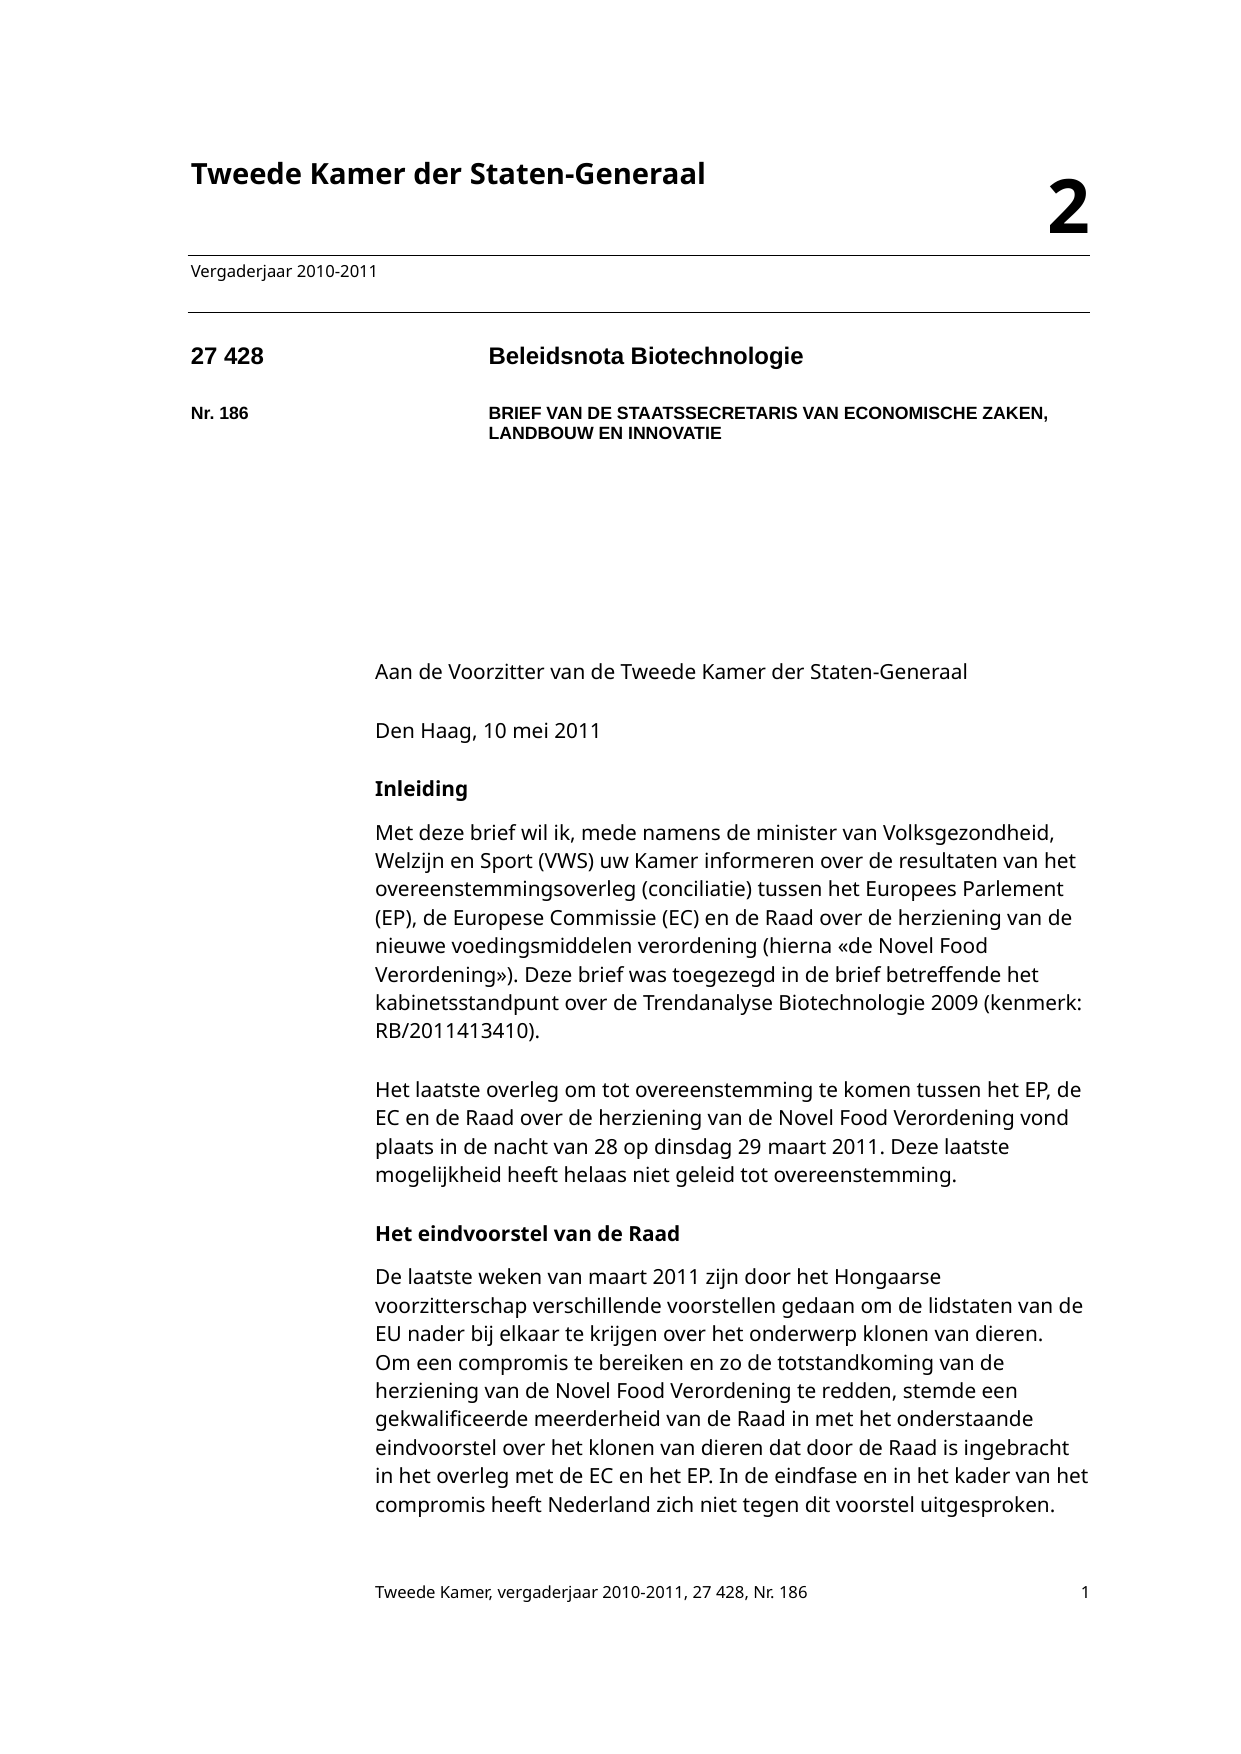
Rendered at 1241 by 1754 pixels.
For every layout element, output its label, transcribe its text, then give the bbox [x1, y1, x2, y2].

table_cell [188, 313, 485, 339]
table_header 2 [910, 150, 1090, 255]
table_cell Vergaderjaar 2010-2011 [188, 256, 485, 312]
table_cell Beleidsnota Biotechnologie [485, 339, 1090, 399]
text Om een compromis te bereiken en zo de totstandkoming van de herziening van de Novel Food Verordening te redden, stemde een gekwalificeerde meerderheid van de Raad in met het onderstaande eindvoorstel over het klonen van dieren dat door de Raad is ingebracht in het overleg met de EC en het EP. In de eindfase en in het kader van het compromis heeft Nederland zich niet tegen dit voorstel uitgesproken. [375, 1348, 1090, 1518]
table_cell Nr. 186 [188, 399, 485, 539]
text Den Haag, 10 mei 2011 [375, 716, 1090, 744]
table_header Tweede Kamer der Staten-Generaal [188, 150, 909, 255]
table_cell [485, 256, 1090, 312]
text Het eindvoorstel van de Raad [375, 1219, 1090, 1247]
table_cell 27 428 [188, 339, 485, 399]
table_cell BRIEF VAN DE STAATSSECRETARIS VAN ECONOMISCHE ZAKEN, LANDBOUW EN INNOVATIE [485, 399, 1090, 539]
table_cell [485, 313, 1090, 339]
text Met deze brief wil ik, mede namens de minister van Volksgezondheid, Welzijn en Sport (VWS) uw Kamer informeren over de resultaten van het overeenstemmingsoverleg (conciliatie) tussen het Europees Parlement (EP), de Europese Commissie (EC) en de Raad over de herziening van de nieuwe voedingsmiddelen verordening (hierna «de Novel Food Verordening»). Deze brief was toegezegd in de brief betreffende het kabinetsstandpunt over de Trendanalyse Biotechnologie 2009 (kenmerk: RB/2011413410). [375, 818, 1090, 1045]
text Aan de Voorzitter van de Tweede Kamer der Staten-Generaal [375, 657, 1090, 686]
text Inleiding [375, 774, 1090, 803]
text Het laatste overleg om tot overeenstemming te komen tussen het EP, de EC en de Raad over de herziening van de Novel Food Verordening vond plaats in de nacht van 28 op dinsdag 29 maart 2011. Deze laatste mogelijkheid heeft helaas niet geleid tot overeenstemming. [375, 1075, 1090, 1189]
text De laatste weken van maart 2011 zijn door het Hongaarse voorzitterschap verschillende voorstellen gedaan om de lidstaten van de EU nader bij elkaar te krijgen over het onderwerp klonen van dieren. [375, 1262, 1090, 1348]
